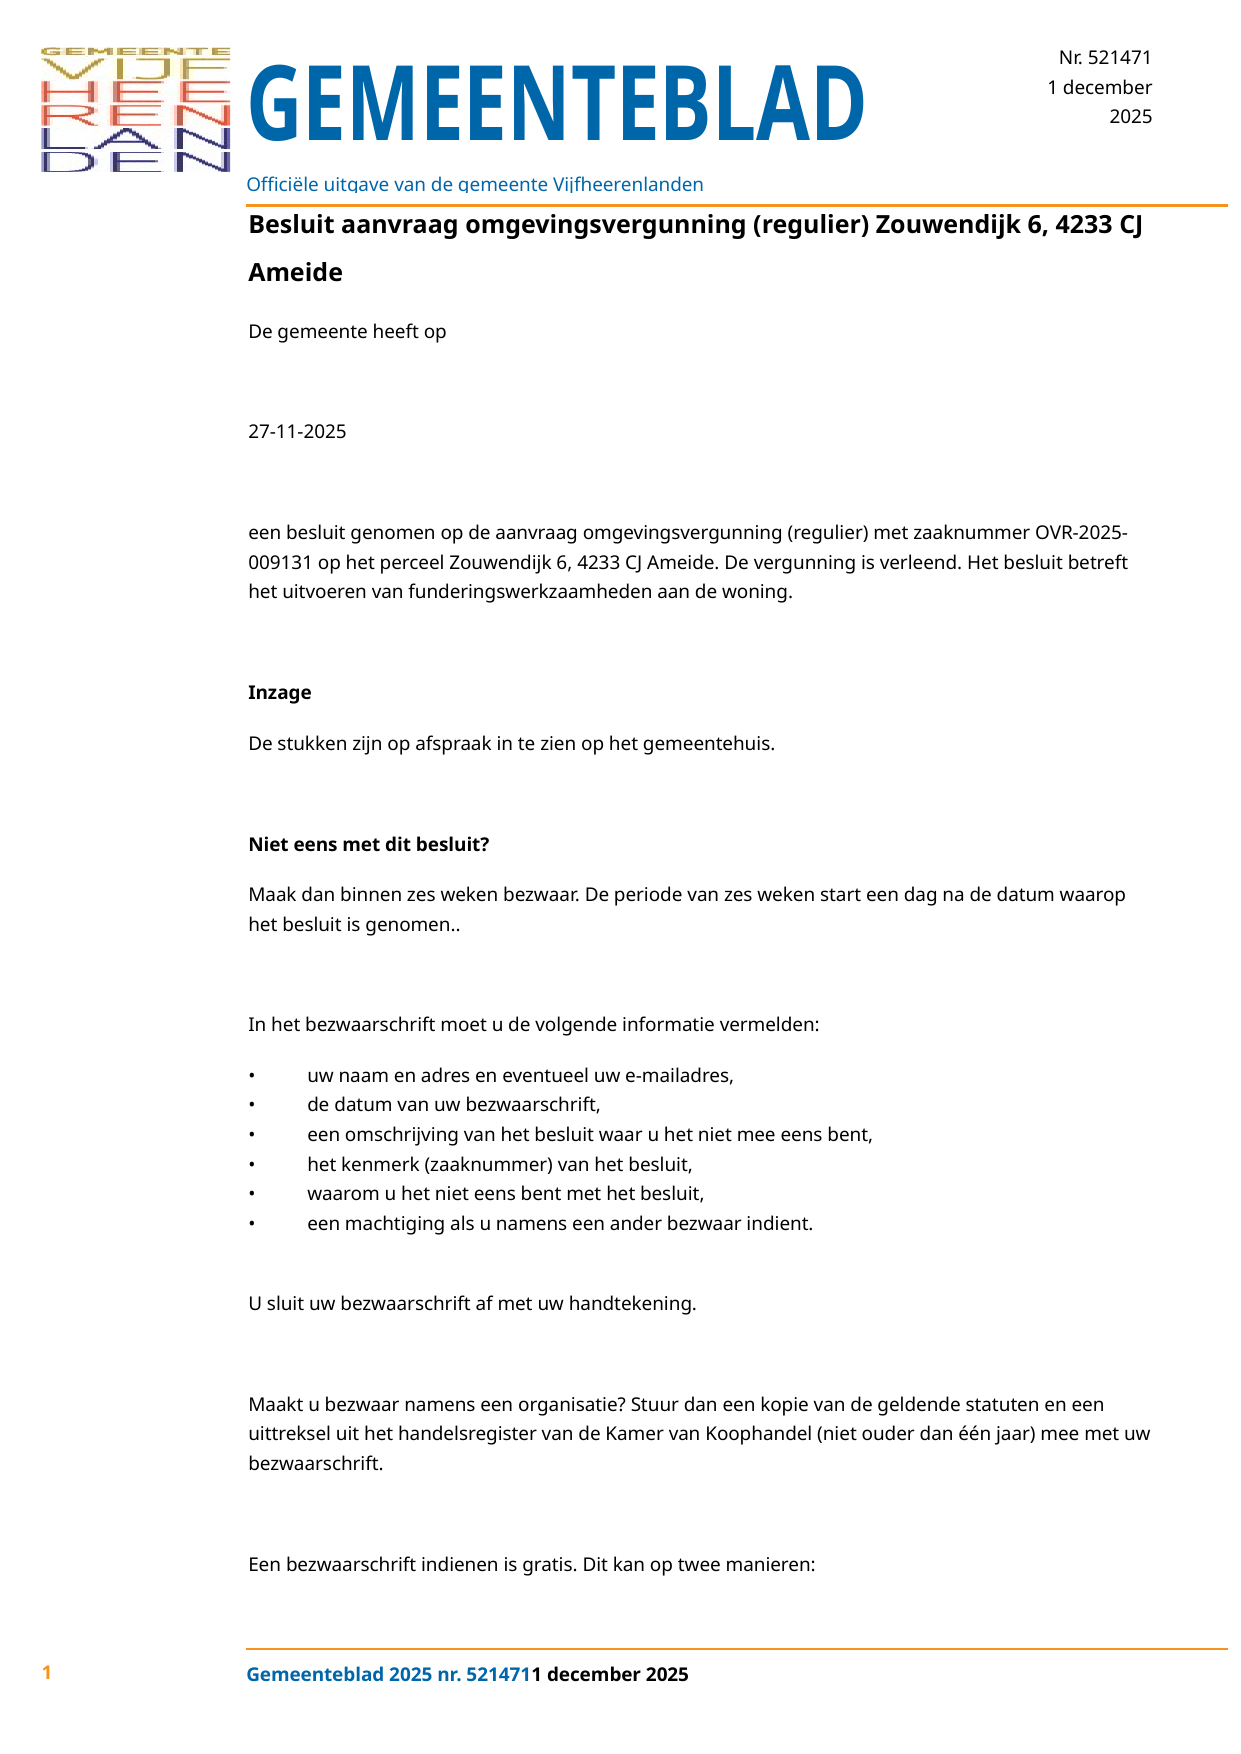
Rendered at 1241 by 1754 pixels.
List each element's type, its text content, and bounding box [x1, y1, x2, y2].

list het kenmerk (zaaknummer) van het besluit, [248, 1151, 1152, 1177]
text De stukken zijn op afspraak in te zien op het gemeentehuis. [248, 730, 1152, 756]
text Een bezwaarschrift indienen is gratis. Dit kan op twee manieren: [248, 1551, 1152, 1577]
text 27-11-2025 [248, 419, 1152, 444]
list de datum van uw bezwaarschrift, [248, 1092, 1152, 1117]
text U sluit uw bezwaarschrift af met uw handtekening. [248, 1290, 1152, 1316]
text Inzage [248, 679, 1152, 705]
picture [41, 47, 231, 172]
list een machtiging als u namens een ander bezwaar indient. [248, 1210, 1152, 1236]
text een besluit genomen op de aanvraag omgevingsvergunning (regulier) met zaaknummer OVR-2025-009131 op het perceel Zouwendijk 6, 4233 CJ Ameide. De vergunning is verleend. Het besluit betreft het uitvoeren van funderingswerkzaamheden aan de woning. [248, 519, 1152, 604]
text De gemeente heeft op [248, 318, 1152, 344]
list waarom u het niet eens bent met het besluit, [248, 1180, 1152, 1206]
text Maak dan binnen zes weken bezwaar. De periode van zes weken start een dag na de datum waarop het besluit is genomen.. [248, 881, 1152, 937]
list een omschrijving van het besluit waar u het niet mee eens bent, [248, 1121, 1152, 1147]
list uw naam en adres en eventueel uw e-mailadres, [248, 1062, 1152, 1088]
text Besluit aanvraag omgevingsvergunning (regulier) Zouwendijk 6, 4233 CJ Ameide [248, 207, 1152, 288]
text In het bezwaarschrift moet u de volgende informatie vermelden: [248, 1012, 1152, 1037]
text Maakt u bezwaar namens een organisatie? Stuur dan een kopie van de geldende statuten en een uittreksel uit het handelsregister van de Kamer van Koophandel (niet ouder dan één jaar) mee met uw bezwaarschrift. [248, 1391, 1152, 1476]
text Niet eens met dit besluit? [248, 831, 1152, 857]
